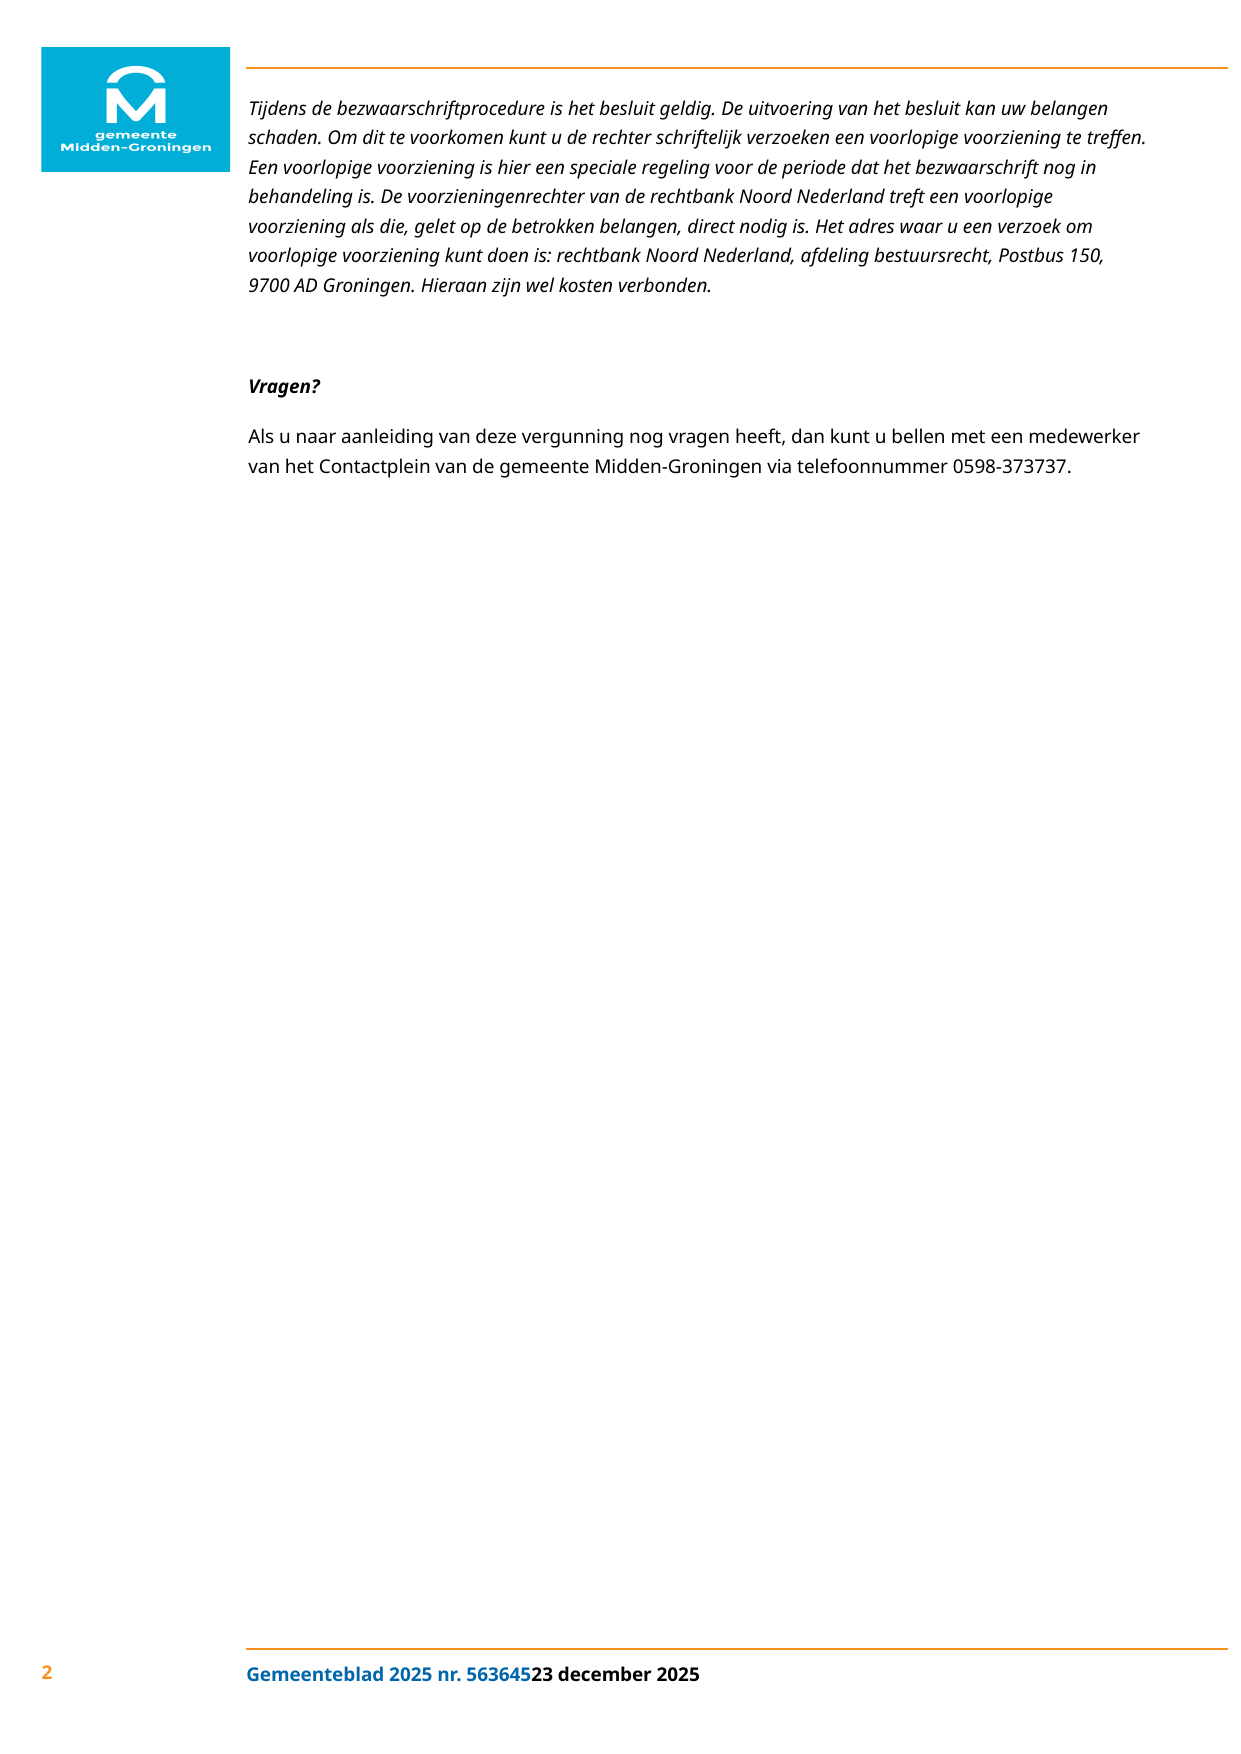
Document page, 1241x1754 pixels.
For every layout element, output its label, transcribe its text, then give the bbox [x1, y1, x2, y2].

picture [184, 146, 190, 153]
text Als u naar aanleiding van deze vergunning nog vragen heeft, dan kunt u bellen met een medewerker van het Contactplein van de gemeente Midden-Groningen via telefoonnummer 0598-373737. [248, 423, 1152, 479]
text Vragen? [248, 373, 1152, 399]
picture [108, 66, 164, 82]
picture [107, 89, 165, 122]
text Tijdens de bezwaarschriftprocedure is het besluit geldig. De uitvoering van het besluit kan uw belangen schaden. Om dit te voorkomen kunt u de rechter schriftelijk verzoeken een voorlopige voorziening te treffen. Een voorlopige voorziening is hier een speciale regeling voor de periode dat het bezwaarschrift nog in behandeling is. De voorzieningenrechter van de rechtbank Noord Nederland treft een voorlopige voorziening als die, gelet op de betrokken belangen, direct nodig is. Het adres waar u een verzoek om voorlopige voorziening kunt doen is: rechtbank Noord Nederland, afdeling bestuursrecht, Postbus 150, 9700 AD Groningen. Hieraan zijn wel kosten verbonden. [248, 95, 1152, 298]
